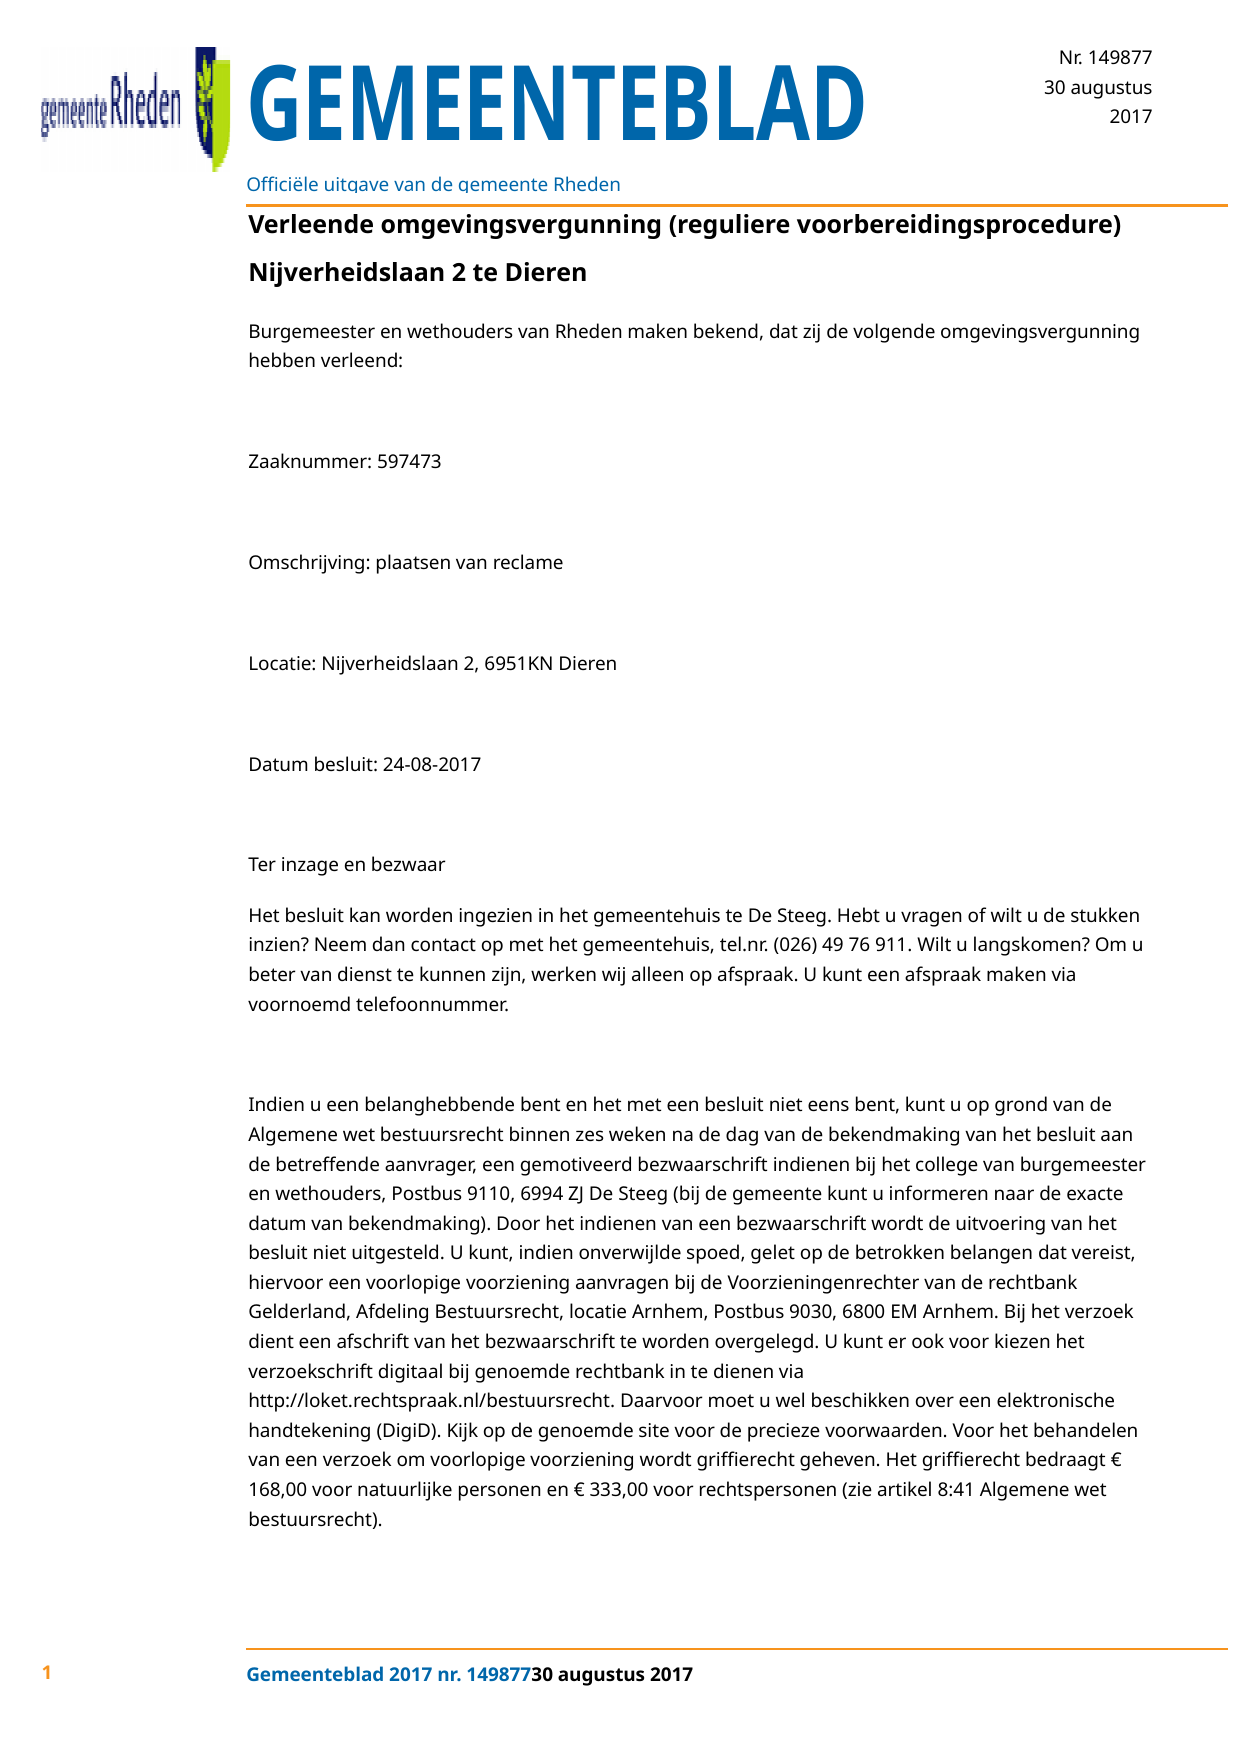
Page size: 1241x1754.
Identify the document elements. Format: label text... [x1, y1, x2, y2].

text Zaaknummer: 597473 [248, 448, 1152, 474]
text Verleende omgevingsvergunning (reguliere voorbereidingsprocedure) Nijverheidslaan 2 te Dieren [248, 207, 1152, 288]
text Ter inzage en bezwaar [248, 852, 1152, 877]
text Indien u een belanghebbende bent en het met een besluit niet eens bent, kunt u op grond van de Algemene wet bestuursrecht binnen zes weken na de dag van de bekendmaking van het besluit aan de betreffende aanvrager, een gemotiveerd bezwaarschrift indienen bij het college van burgemeester en wethouders, Postbus 9110, 6994 ZJ De Steeg (bij de gemeente kunt u informeren naar de exacte datum van bekendmaking). Door het indienen van een bezwaarschrift wordt de uitvoering van het besluit niet uitgesteld. U kunt, indien onverwijlde spoed, gelet op de betrokken belangen dat vereist, hiervoor een voorlopige voorziening aanvragen bij de Voorzieningenrechter van de rechtbank Gelderland, Afdeling Bestuursrecht, locatie Arnhem, Postbus 9030, 6800 EM Arnhem. Bij het verzoek dient een afschrift van het bezwaarschrift te worden overgelegd. U kunt er ook voor kiezen het verzoekschrift digitaal bij genoemde rechtbank in te dienen via http://loket.rechtspraak.nl/bestuursrecht. Daarvoor moet u wel beschikken over een elektronische handtekening (DigiD). Kijk op de genoemde site voor de precieze voorwaarden. Voor het behandelen van een verzoek om voorlopige voorziening wordt griffierecht geheven. Het griffierecht bedraagt € 168,00 voor natuurlijke personen en € 333,00 voor rechtspersonen (zie artikel 8:41 Algemene wet bestuursrecht). [248, 1092, 1152, 1532]
text Omschrijving: plaatsen van reclame [248, 549, 1152, 575]
text Locatie: Nijverheidslaan 2, 6951KN Dieren [248, 650, 1152, 676]
text Burgemeester en wethouders van Rheden maken bekend, dat zij de volgende omgevingsvergunning hebben verleend: [248, 318, 1152, 373]
text Het besluit kan worden ingezien in het gemeentehuis te De Steeg. Hebt u vragen of wilt u de stukken inzien? Neem dan contact op met het gemeentehuis, tel.nr. (026) 49 76 911. Wilt u langskomen? Om u beter van dienst te kunnen zijn, werken wij alleen op afspraak. U kunt een afspraak maken via voornoemd telefoonnummer. [248, 902, 1152, 1017]
text Datum besluit: 24-08-2017 [248, 751, 1152, 777]
picture [41, 47, 231, 172]
